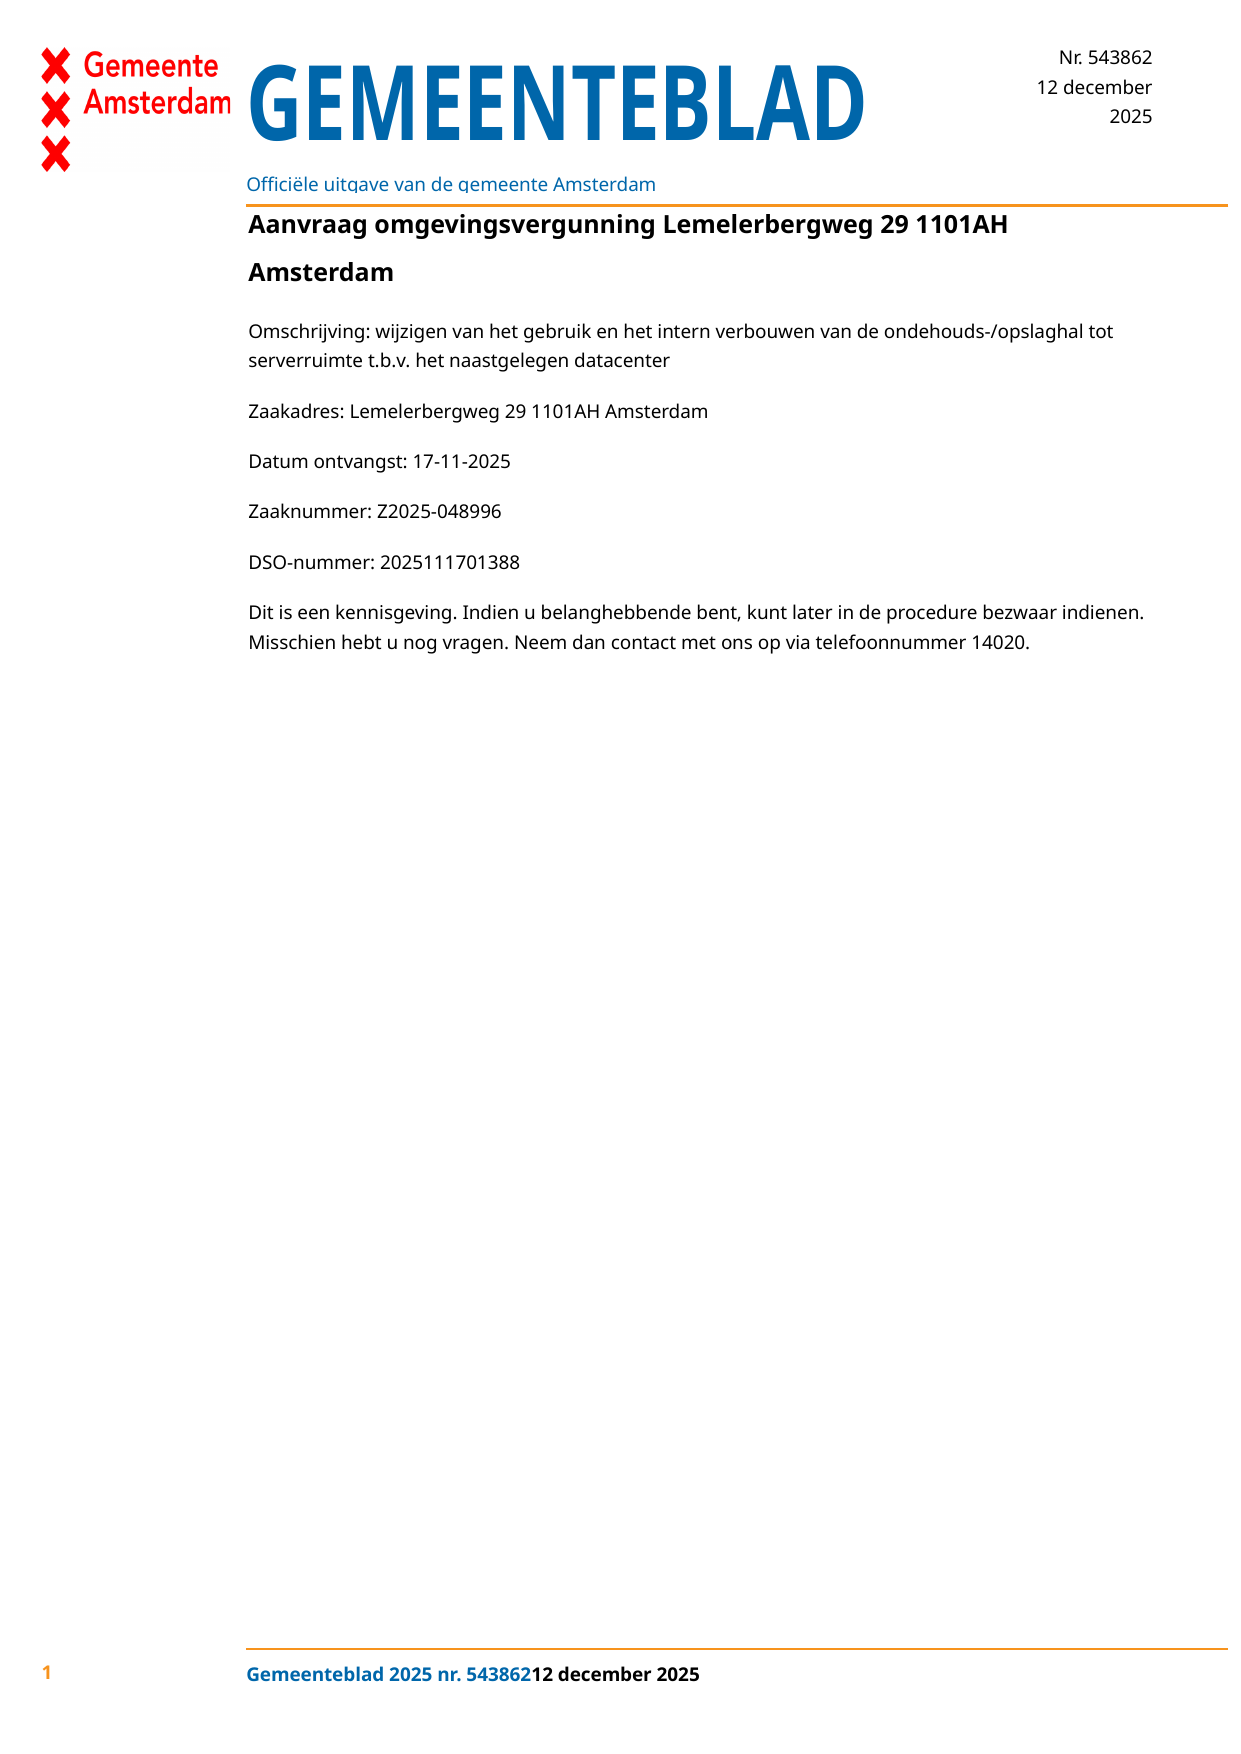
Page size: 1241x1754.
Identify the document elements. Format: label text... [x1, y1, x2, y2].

text DSO-nummer: 2025111701388 [248, 549, 1152, 575]
text Aanvraag omgevingsvergunning Lemelerbergweg 29 1101AH Amsterdam [248, 207, 1152, 288]
text Datum ontvangst: 17-11-2025 [248, 448, 1152, 474]
text Zaaknummer: Z2025-048996 [248, 499, 1152, 524]
text Omschrijving: wijzigen van het gebruik en het intern verbouwen van de ondehouds-/opslaghal tot serverruimte t.b.v. het naastgelegen datacenter [248, 318, 1152, 373]
text Dit is een kennisgeving. Indien u belanghebbende bent, kunt later in de procedure bezwaar indienen. Misschien hebt u nog vragen. Neem dan contact met ons op via telefoonnummer 14020. [248, 599, 1152, 655]
text Zaakadres: Lemelerbergweg 29 1101AH Amsterdam [248, 398, 1152, 424]
picture [41, 47, 231, 172]
